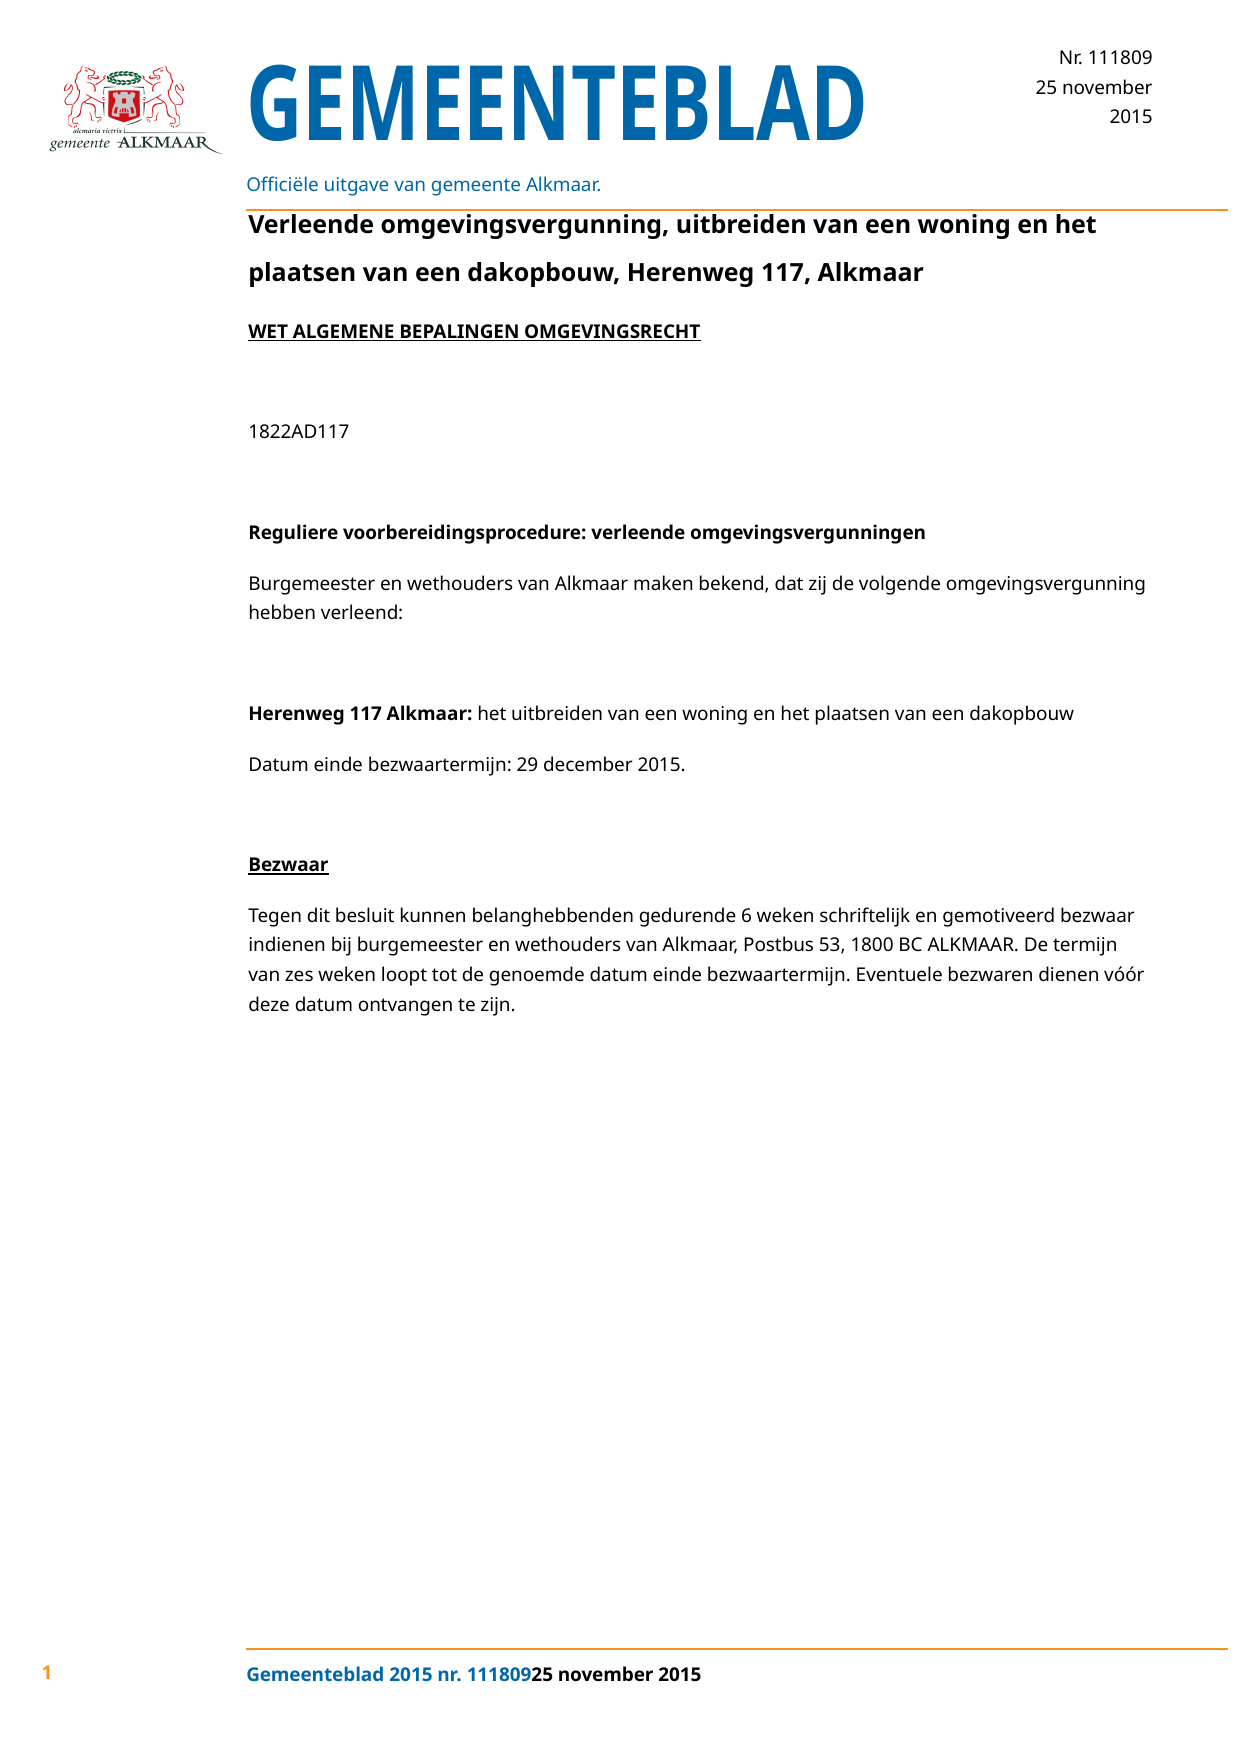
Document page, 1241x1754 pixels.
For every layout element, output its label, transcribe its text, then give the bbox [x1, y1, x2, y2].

text Tegen dit besluit kunnen belanghebbenden gedurende 6 weken schriftelijk en gemotiveerd bezwaar indienen bij burgemeester en wethouders van Alkmaar, Postbus 53, 1800 BC ALKMAAR. De termijn van zes weken loopt tot de genoemde datum einde bezwaartermijn. Eventuele bezwaren dienen vóór deze datum ontvangen te zijn. [248, 902, 1152, 1017]
text Reguliere voorbereidingsprocedure: verleende omgevingsvergunningen [248, 519, 1152, 545]
text Burgemeester en wethouders van Alkmaar maken bekend, dat zij de volgende omgevingsvergunning hebben verleend: [248, 570, 1152, 625]
text Herenweg 117 Alkmaar: het uitbreiden van een woning en het plaatsen van een dakopbouw [248, 700, 1152, 726]
text Datum einde bezwaartermijn: 29 december 2015. [248, 751, 1152, 777]
text Bezwaar [248, 852, 1152, 877]
picture [41, 47, 231, 172]
text Verleende omgevingsvergunning, uitbreiden van een woning en het plaatsen van een dakopbouw, Herenweg 117, Alkmaar [248, 211, 1152, 288]
text WET ALGEMENE BEPALINGEN OMGEVINGSRECHT [248, 318, 1152, 344]
text 1822AD117 [248, 419, 1152, 444]
